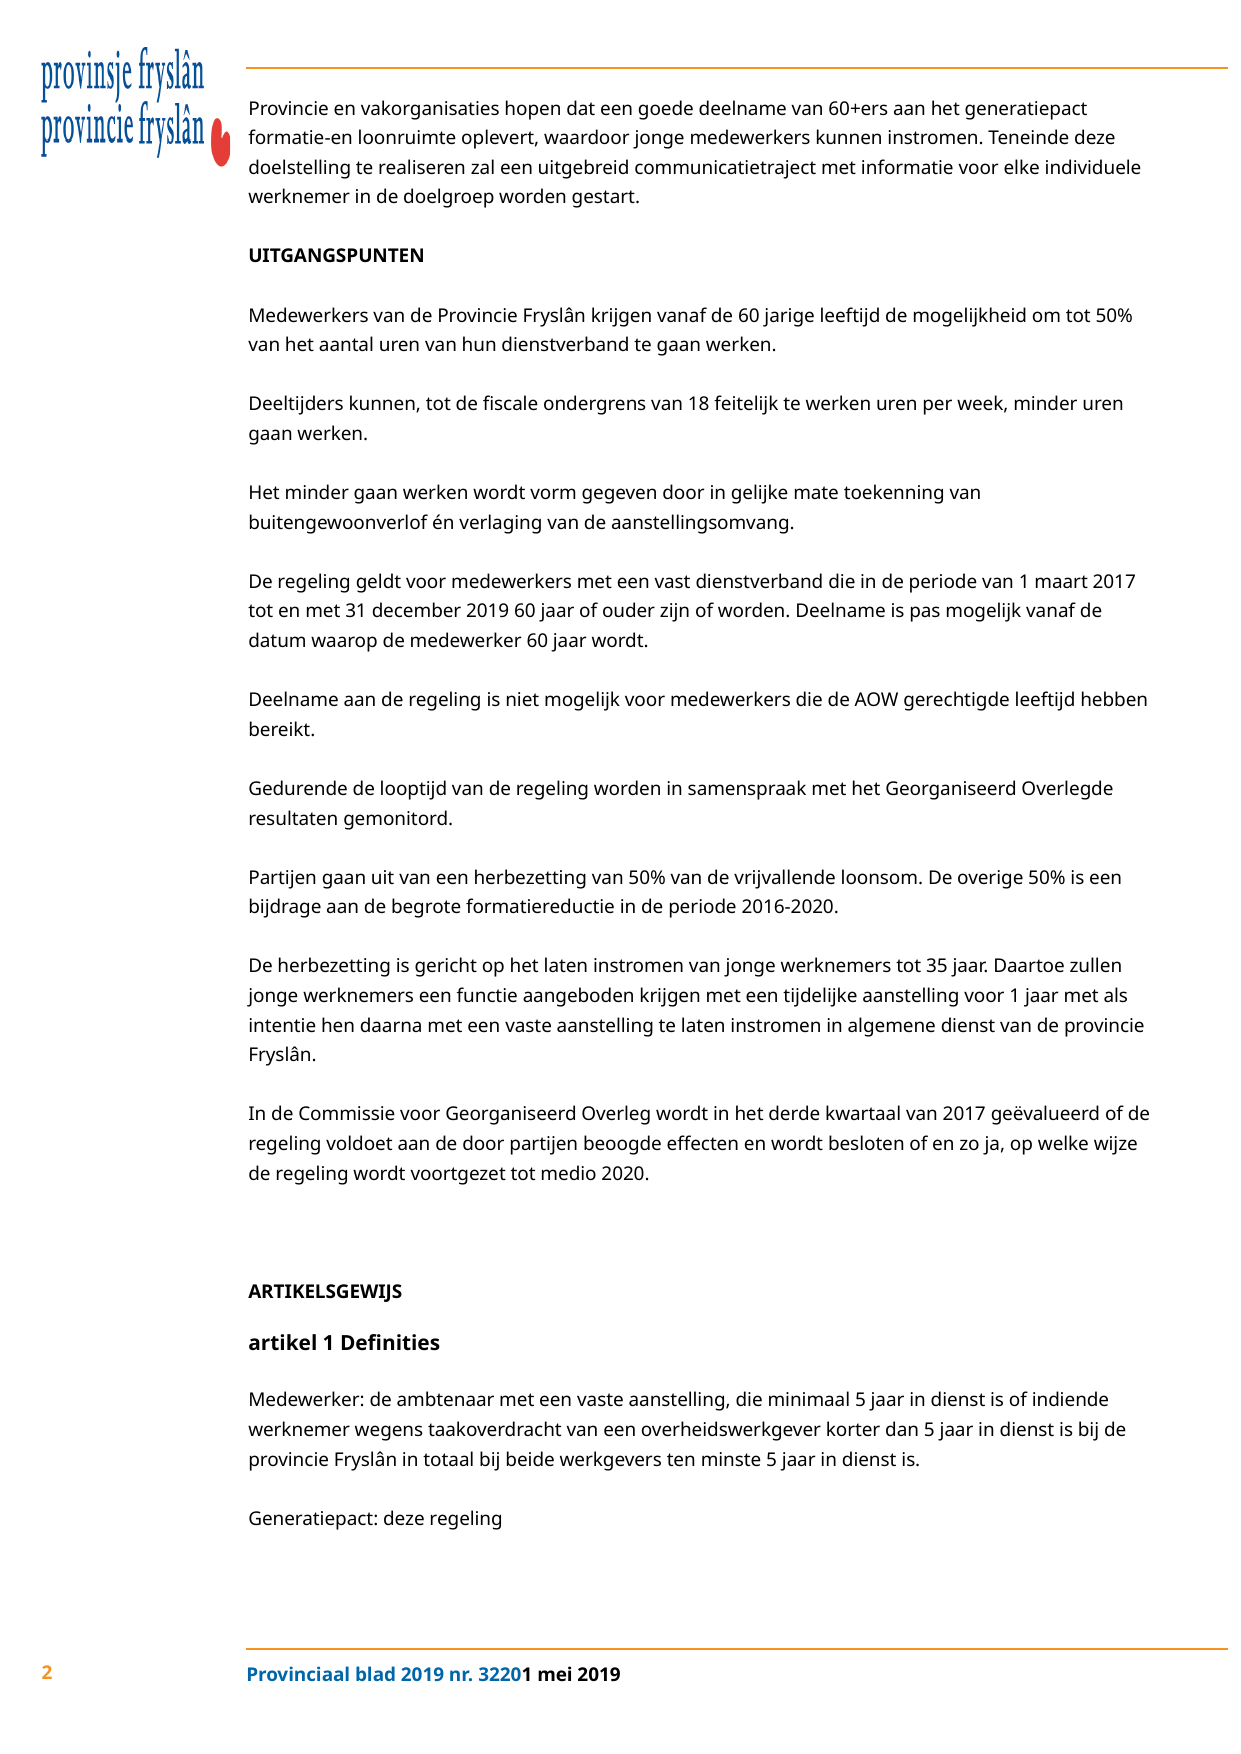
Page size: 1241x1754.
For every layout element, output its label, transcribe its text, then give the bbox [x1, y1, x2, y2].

text artikel 1 Definities [248, 1328, 1152, 1357]
text Het minder gaan werken wordt vorm gegeven door in gelijke mate toekenning van buitengewoonverlof én verlaging van de aanstellingsomvang. [248, 479, 1152, 535]
text Medewerker: de ambtenaar met een vaste aanstelling, die minimaal 5 jaar in dienst is of indiende werknemer wegens taakoverdracht van een overheidswerkgever korter dan 5 jaar in dienst is bij de provincie Fryslân in totaal bij beide werkgevers ten minste 5 jaar in dienst is. [248, 1387, 1152, 1471]
text In de Commissie voor Georganiseerd Overleg wordt in het derde kwartaal van 2017 geëvalueerd of de regeling voldoet aan de door partijen beoogde effecten en wordt besloten of en zo ja, op welke wijze de regeling wordt voortgezet tot medio 2020. [248, 1101, 1152, 1186]
text Medewerkers van de Provincie Fryslân krijgen vanaf de 60 jarige leeftijd de mogelijkheid om tot 50% van het aantal uren van hun dienstverband te gaan werken. [248, 302, 1152, 357]
text De herbezetting is gericht op het laten instromen van jonge werknemers tot 35 jaar. Daartoe zullen jonge werknemers een functie aangeboden krijgen met een tijdelijke aanstelling voor 1 jaar met als intentie hen daarna met een vaste aanstelling te laten instromen in algemene dienst van de provincie Fryslân. [248, 953, 1152, 1067]
text UITGANGSPUNTEN [248, 243, 1152, 268]
text De regeling geldt voor medewerkers met een vast dienstverband die in de periode van 1 maart 2017 tot en met 31 december 2019 60 jaar of ouder zijn of worden. Deelname is pas mogelijk vanaf de datum waarop de medewerker 60 jaar wordt. [248, 568, 1152, 653]
text Deelname aan de regeling is niet mogelijk voor medewerkers die de AOW gerechtigde leeftijd hebben bereikt. [248, 686, 1152, 742]
text Generatiepact: deze regeling [248, 1505, 1152, 1531]
text Gedurende de looptijd van de regeling worden in samenspraak met het Georganiseerd Overlegde resultaten gemonitord. [248, 775, 1152, 831]
text ARTIKELSGEWIJS [248, 1278, 1152, 1304]
text Deeltijders kunnen, tot de fiscale ondergrens van 18 feitelijk te werken uren per week, minder uren gaan werken. [248, 391, 1152, 446]
text Partijen gaan uit van een herbezetting van 50% van de vrijvallende loonsom. De overige 50% is een bijdrage aan de begrote formatiereductie in de periode 2016-2020. [248, 864, 1152, 919]
text Provincie en vakorganisaties hopen dat een goede deelname van 60+ers aan het generatiepact formatie-en loonruimte oplevert, waardoor jonge medewerkers kunnen instromen. Teneinde deze doelstelling te realiseren zal een uitgebreid communicatietraject met informatie voor elke individuele werknemer in de doelgroep worden gestart. [248, 95, 1152, 209]
picture [41, 47, 231, 172]
